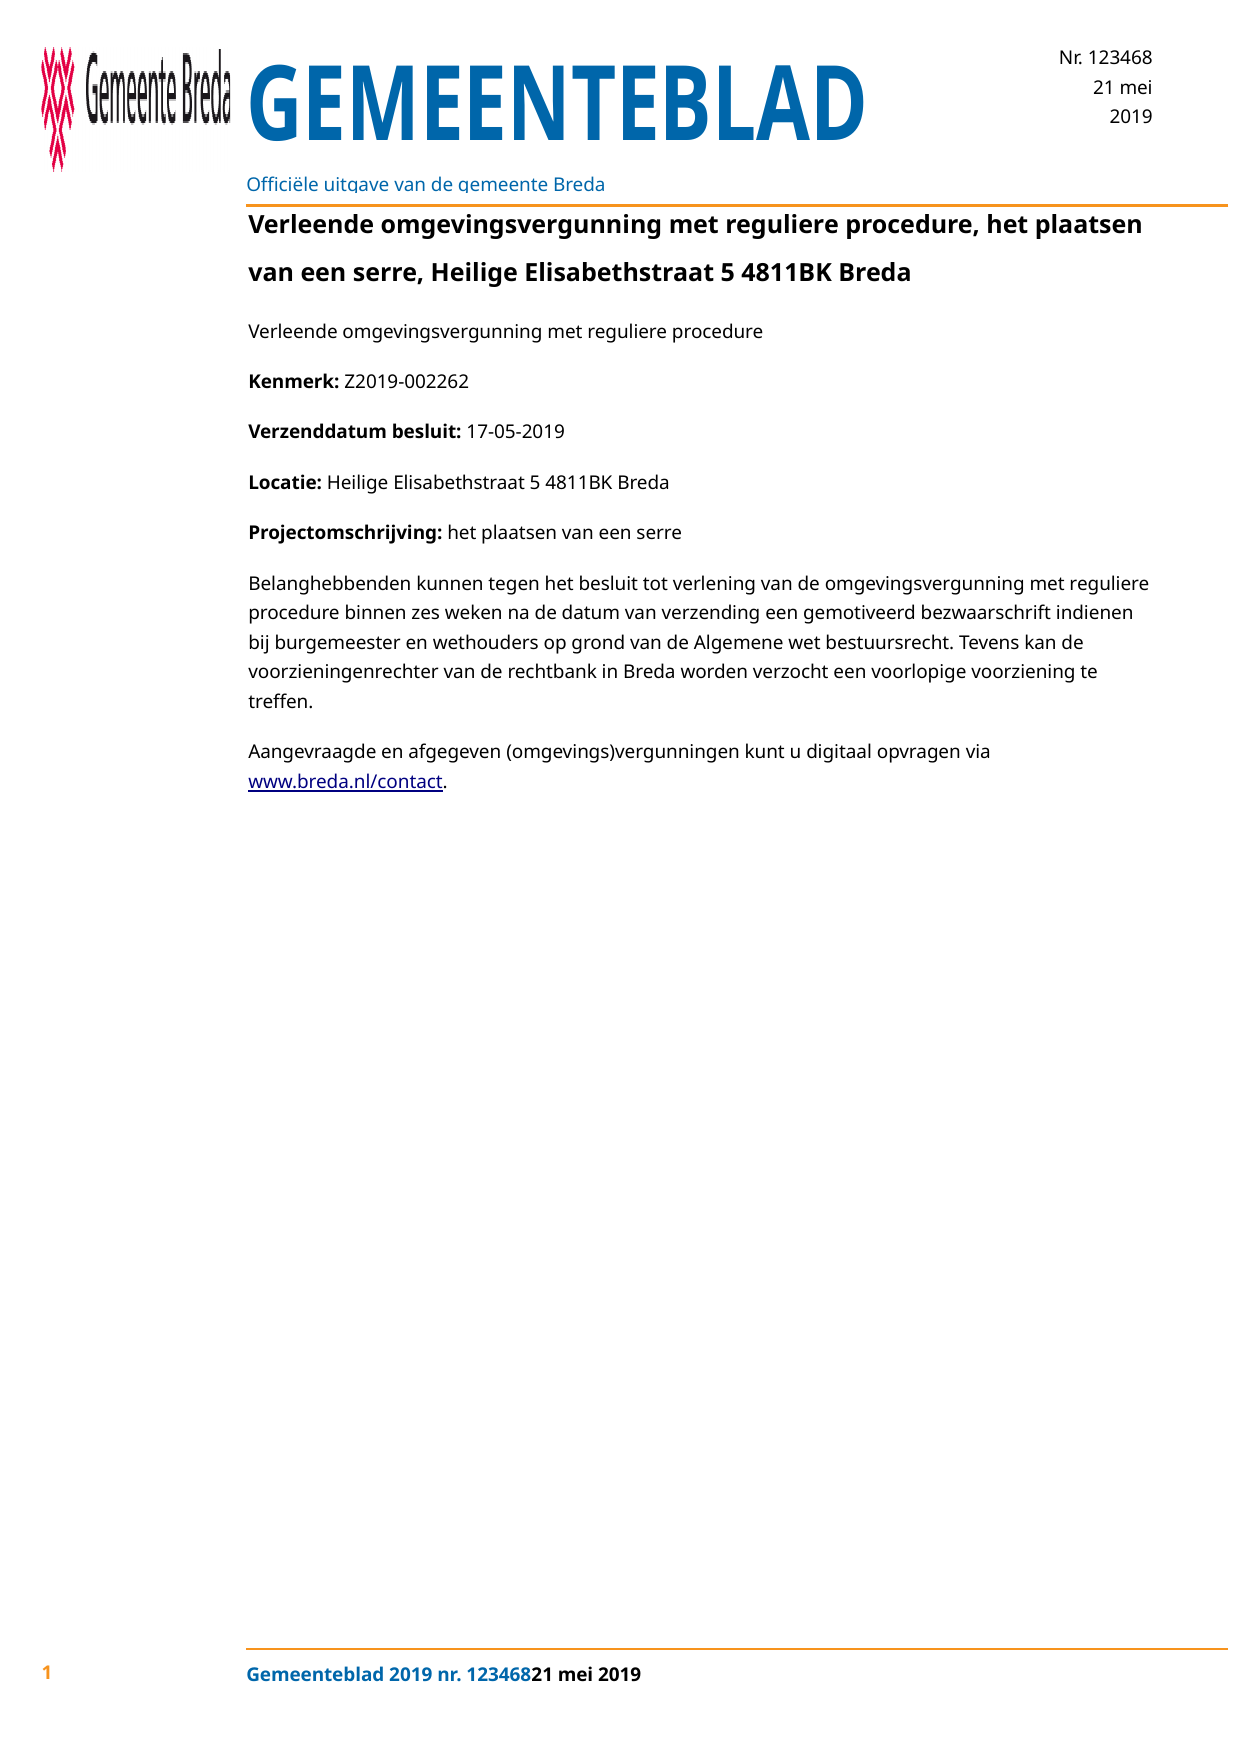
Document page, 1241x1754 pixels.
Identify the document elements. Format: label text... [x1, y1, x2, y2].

text Locatie: Heilige Elisabethstraat 5 4811BK Breda [248, 469, 1152, 495]
text Verzenddatum besluit: 17-05-2019 [248, 419, 1152, 444]
text Kenmerk: Z2019-002262 [248, 368, 1152, 394]
text Projectomschrijving: het plaatsen van een serre [248, 519, 1152, 545]
text Belanghebbenden kunnen tegen het besluit tot verlening van de omgevingsvergunning met reguliere procedure binnen zes weken na de datum van verzending een gemotiveerd bezwaarschrift indienen bij burgemeester en wethouders op grond van de Algemene wet bestuursrecht. Tevens kan de voorzieningenrechter van de rechtbank in Breda worden verzocht een voorlopige voorziening te treffen. [248, 570, 1152, 714]
text Verleende omgevingsvergunning met reguliere procedure, het plaatsen van een serre, Heilige Elisabethstraat 5 4811BK Breda [248, 207, 1152, 288]
text Verleende omgevingsvergunning met reguliere procedure [248, 318, 1152, 344]
text Aangevraagde en afgegeven (omgevings)vergunningen kunt u digitaal opvragen via www.breda.nl/contact. [248, 739, 1152, 794]
picture [41, 47, 231, 172]
